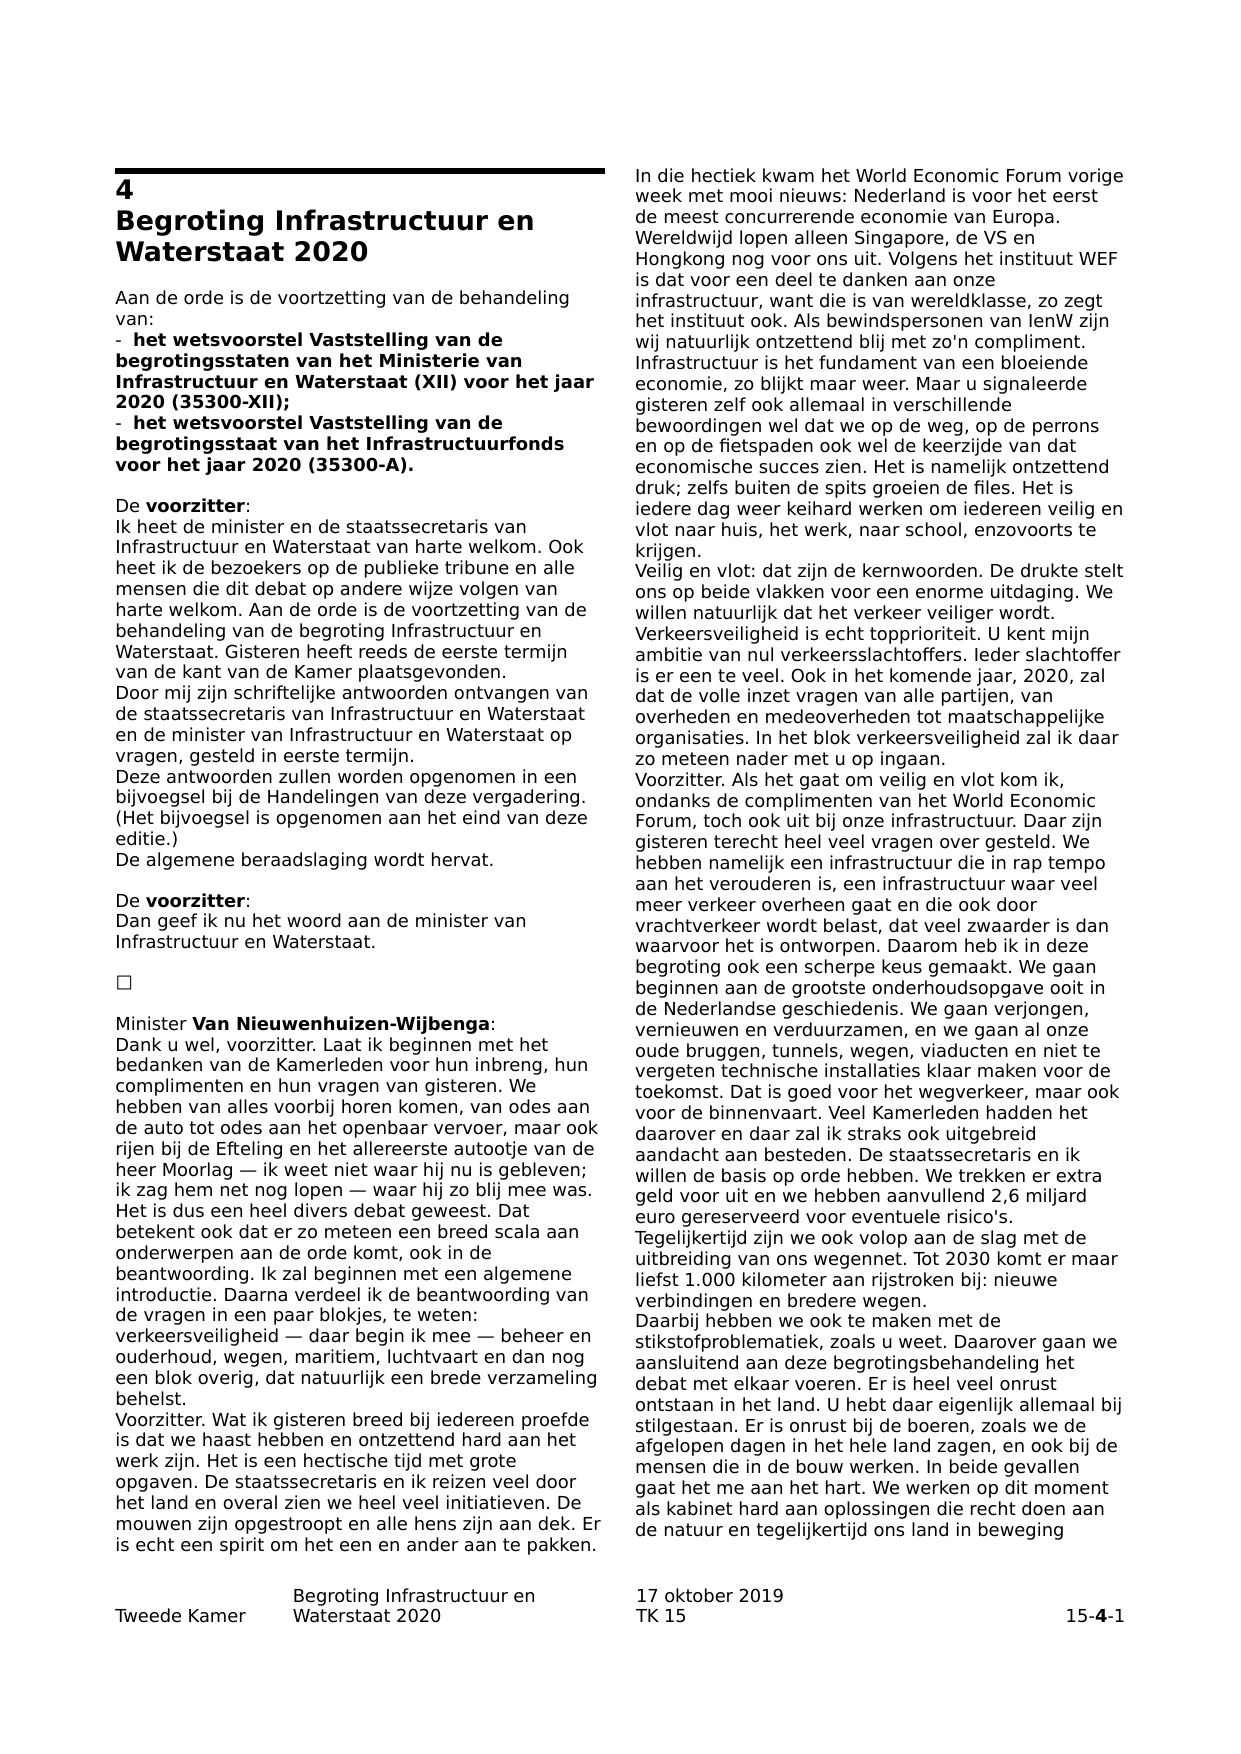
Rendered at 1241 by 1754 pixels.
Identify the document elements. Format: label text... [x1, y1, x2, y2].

text Door mij zijn schriftelijke antwoorden ontvangen van de staatssecretaris van Infrastructuur en Waterstaat en de minister van Infrastructuur en Waterstaat op vragen, gesteld in eerste termijn. [115, 683, 605, 766]
list het wetsvoorstel Vaststelling van de begrotingsstaat van het Infrastructuurfonds voor het jaar 2020 (35300-A). [115, 413, 605, 476]
text De algemene beraadslaging wordt hervat. [115, 850, 605, 871]
title 4 Begroting Infrastructuur en Waterstaat 2020 [115, 174, 605, 268]
text Voorzitter. Als het gaat om veilig en vlot kom ik, ondanks de complimenten van het World Economic Forum, toch ook uit bij onze infrastructuur. Daar zijn gisteren terecht heel veel vragen over gesteld. We hebben namelijk een infrastructuur die in rap tempo aan het verouderen is, een infrastructuur waar veel meer verkeer overheen gaat en die ook door vrachtverkeer wordt belast, dat veel zwaarder is dan waarvoor het is ontworpen. Daarom heb ik in deze begroting ook een scherpe keus gemaakt. We gaan beginnen aan de grootste onderhoudsopgave ooit in de Nederlandse geschiedenis. We gaan verjongen, vernieuwen en verduurzamen, en we gaan al onze oude bruggen, tunnels, wegen, viaducten en niet te vergeten technische installaties klaar maken voor de toekomst. Dat is goed voor het wegverkeer, maar ook voor de binnenvaart. Veel Kamerleden hadden het daarover en daar zal ik straks ook uitgebreid aandacht aan besteden. De staatssecretaris en ik willen de basis op orde hebben. We trekken er extra geld voor uit en we hebben aanvullend 2,6 miljard euro gereserveerd voor eventuele risico's. Tegelijkertijd zijn we ook volop aan de slag met de uitbreiding van ons wegennet. Tot 2030 komt er maar liefst 1.000 kilometer aan rijstroken bij: nieuwe verbindingen en bredere wegen. [635, 769, 1125, 1311]
text Daarbij hebben we ook te maken met de stikstofproblematiek, zoals u weet. Daarover gaan we aansluitend aan deze begrotingsbehandeling het debat met elkaar voeren. Er is heel veel onrust ontstaan in het land. U hebt daar eigenlijk allemaal bij stilgestaan. Er is onrust bij de boeren, zoals we de afgelopen dagen in het hele land zagen, en ook bij de mensen die in de bouw werken. In beide gevallen gaat het me aan het hart. We werken op dit moment als kabinet hard aan oplossingen die recht doen aan de natuur en tegelijkertijd ons land in beweging [635, 1311, 1125, 1540]
text Voorzitter. Wat ik gisteren breed bij iedereen proefde is dat we haast hebben en ontzettend hard aan het werk zijn. Het is een hectische tijd met grote opgaven. De staatssecretaris en ik reizen veel door het land en overal zien we heel veel initiatieven. De mouwen zijn opgestroopt en alle hens zijn aan dek. Er is echt een spirit om het een en ander aan te pakken. [115, 1409, 605, 1555]
text ⬜ [115, 973, 605, 994]
list het wetsvoorstel Vaststelling van de begrotingsstaten van het Ministerie van Infrastructuur en Waterstaat (XII) voor het jaar 2020 (35300-XII); [115, 330, 605, 413]
text Veilig en vlot: dat zijn de kernwoorden. De drukte stelt ons op beide vlakken voor een enorme uitdaging. We willen natuurlijk dat het verkeer veiliger wordt. Verkeersveiligheid is echt topprioriteit. U kent mijn ambitie van nul verkeersslachtoffers. Ieder slachtoffer is er een te veel. Ook in het komende jaar, 2020, zal dat de volle inzet vragen van alle partijen, van overheden en medeoverheden tot maatschappelijke organisaties. In het blok verkeersveiligheid zal ik daar zo meteen nader met u op ingaan. [635, 561, 1125, 769]
text Deze antwoorden zullen worden opgenomen in een bijvoegsel bij de Handelingen van deze vergadering. [115, 766, 605, 808]
text Ik heet de minister en de staatssecretaris van Infrastructuur en Waterstaat van harte welkom. Ook heet ik de bezoekers op de publieke tribune en alle mensen die dit debat op andere wijze volgen van harte welkom. Aan de orde is de voortzetting van de behandeling van de begroting Infrastructuur en Waterstaat. Gisteren heeft reeds de eerste termijn van de kant van de Kamer plaatsgevonden. [115, 516, 605, 683]
text Dan geef ik nu het woord aan de minister van Infrastructuur en Waterstaat. [115, 911, 605, 953]
text (Het bijvoegsel is opgenomen aan het eind van deze editie.) [115, 808, 605, 850]
text De voorzitter: [115, 891, 605, 911]
text De voorzitter: [115, 496, 605, 516]
text In die hectiek kwam het World Economic Forum vorige week met mooi nieuws: Nederland is voor het eerst de meest concurrerende economie van Europa. Wereldwijd lopen alleen Singapore, de VS en Hongkong nog voor ons uit. Volgens het instituut WEF is dat voor een deel te danken aan onze infrastructuur, want die is van wereldklasse, zo zegt het instituut ook. Als bewindspersonen van IenW zijn wij natuurlijk ontzettend blij met zo'n compliment. Infrastructuur is het fundament van een bloeiende economie, zo blijkt maar weer. Maar u signaleerde gisteren zelf ook allemaal in verschillende bewoordingen wel dat we op de weg, op de perrons en op de fietspaden ook wel de keerzijde van dat economische succes zien. Het is namelijk ontzettend druk; zelfs buiten de spits groeien de files. Het is iedere dag weer keihard werken om iedereen veilig en vlot naar huis, het werk, naar school, enzovoorts te krijgen. [635, 165, 1125, 561]
text Aan de orde is de voortzetting van de behandeling van: [115, 288, 605, 330]
text Minister Van Nieuwenhuizen-Wijbenga: [115, 1014, 605, 1034]
text Dank u wel, voorzitter. Laat ik beginnen met het bedanken van de Kamerleden voor hun inbreng, hun complimenten en hun vragen van gisteren. We hebben van alles voorbij horen komen, van odes aan de auto tot odes aan het openbaar vervoer, maar ook rijen bij de Efteling en het allereerste autootje van de heer Moorlag — ik weet niet waar hij nu is gebleven; ik zag hem net nog lopen — waar hij zo blij mee was. Het is dus een heel divers debat geweest. Dat betekent ook dat er zo meteen een breed scala aan onderwerpen aan de orde komt, ook in de beantwoording. Ik zal beginnen met een algemene introductie. Daarna verdeel ik de beantwoording van de vragen in een paar blokjes, te weten: verkeersveiligheid — daar begin ik mee — beheer en ouderhoud, wegen, maritiem, luchtvaart en dan nog een blok overig, dat natuurlijk een brede verzameling behelst. [115, 1034, 605, 1409]
